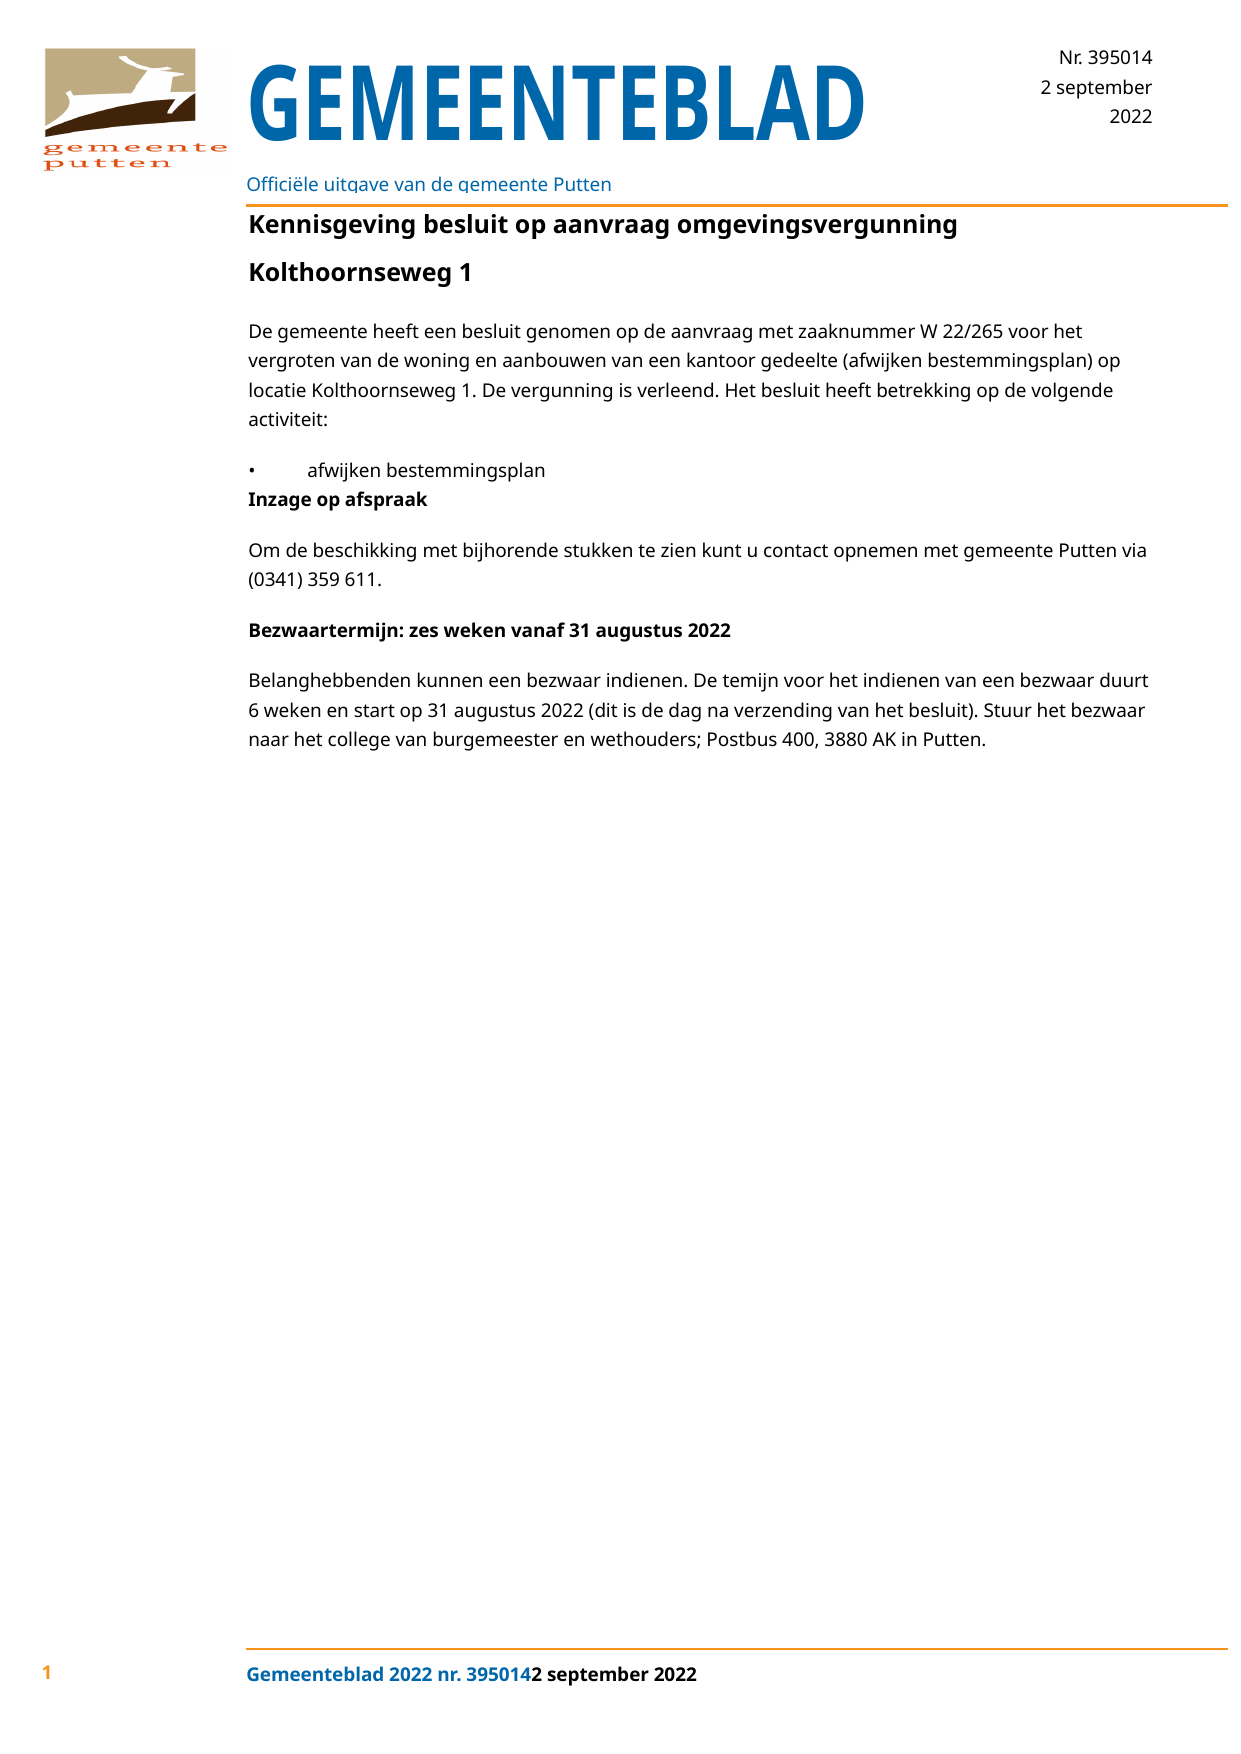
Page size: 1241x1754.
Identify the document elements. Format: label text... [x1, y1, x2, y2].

list afwijken bestemmingsplan [248, 457, 1152, 483]
text De gemeente heeft een besluit genomen op de aanvraag met zaaknummer W 22/265 voor het vergroten van de woning en aanbouwen van een kantoor gedeelte (afwijken bestemmingsplan) op locatie Kolthoornseweg 1. De vergunning is verleend. Het besluit heeft betrekking op de volgende activiteit: [248, 318, 1152, 432]
picture [41, 47, 231, 172]
text Inzage op afspraak [248, 487, 1152, 512]
text Om de beschikking met bijhorende stukken te zien kunt u contact opnemen met gemeente Putten via (0341) 359 611. [248, 537, 1152, 592]
text Kennisgeving besluit op aanvraag omgevingsvergunning Kolthoornseweg 1 [248, 207, 1152, 288]
text Belanghebbenden kunnen een bezwaar indienen. De temijn voor het indienen van een bezwaar duurt 6 weken en start op 31 augustus 2022 (dit is de dag na verzending van het besluit). Stuur het bezwaar naar het college van burgemeester en wethouders; Postbus 400, 3880 AK in Putten. [248, 667, 1152, 752]
text Bezwaartermijn: zes weken vanaf 31 augustus 2022 [248, 617, 1152, 643]
